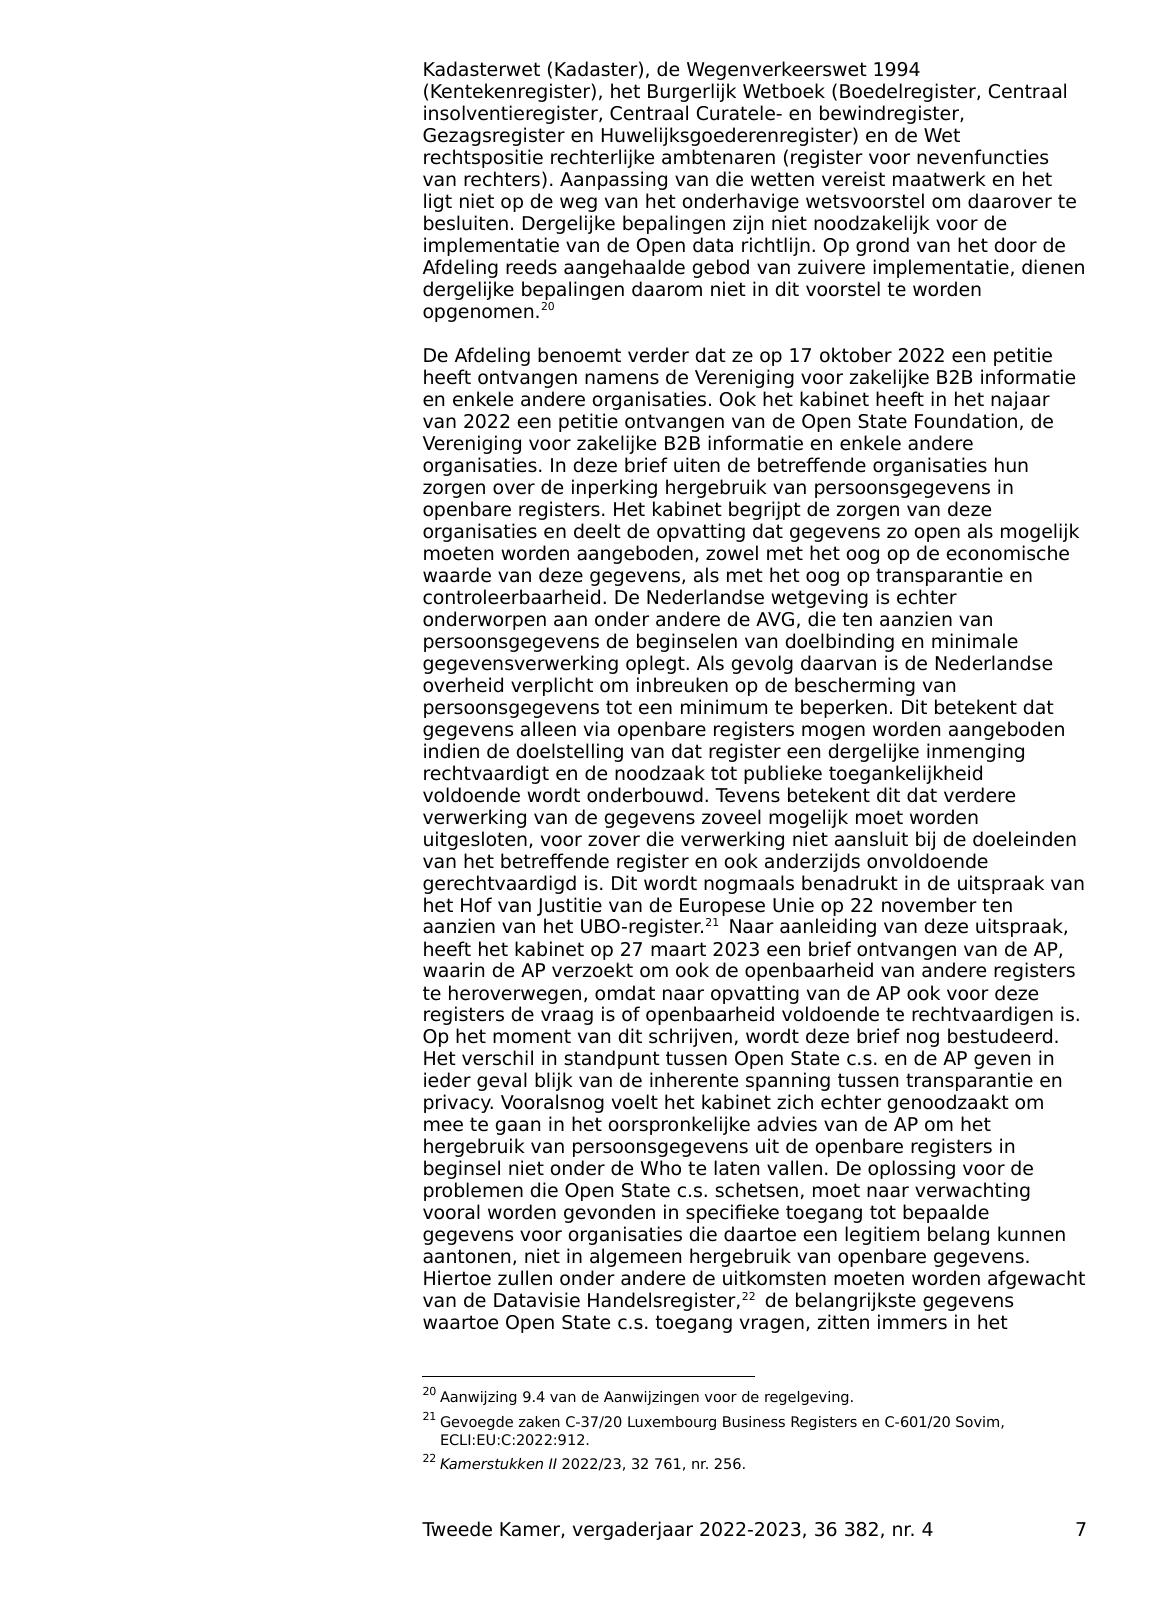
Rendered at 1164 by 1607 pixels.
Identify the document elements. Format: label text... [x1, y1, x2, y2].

text Kamerstukken II 2022/23, 32 761, nr. 256. [422, 1452, 1087, 1474]
text Kadasterwet (Kadaster), de Wegenverkeerswet 1994 (Kentekenregister), het Burgerlijk Wetboek (Boedelregister, Centraal insolventieregister, Centraal Curatele- en bewindregister, Gezagsregister en Huwelijksgoederenregister) en de Wet rechtspositie rechterlijke ambtenaren (register voor nevenfuncties van rechters). Aanpassing van die wetten vereist maatwerk en het ligt niet op de weg van het onderhavige wetsvoorstel om daarover te besluiten. Dergelijke bepalingen zijn niet noodzakelijk voor de implementatie van de Open data richtlijn. Op grond van het door de Afdeling reeds aangehaalde gebod van zuivere implementatie, dienen dergelijke bepalingen daarom niet in dit voorstel te worden opgenomen. [422, 59, 1087, 323]
text De Afdeling benoemt verder dat ze op 17 oktober 2022 een petitie heeft ontvangen namens de Vereniging voor zakelijke B2B informatie en enkele andere organisaties. Ook het kabinet heeft in het najaar van 2022 een petitie ontvangen van de Open State Foundation, de Vereniging voor zakelijke B2B informatie en enkele andere organisaties. In deze brief uiten de betreffende organisaties hun zorgen over de inperking hergebruik van persoonsgegevens in openbare registers. Het kabinet begrijpt de zorgen van deze organisaties en deelt de opvatting dat gegevens zo open als mogelijk moeten worden aangeboden, zowel met het oog op de economische waarde van deze gegevens, als met het oog op transparantie en controleerbaarheid. De Nederlandse wetgeving is echter onderworpen aan onder andere de AVG, die ten aanzien van persoonsgegevens de beginselen van doelbinding en minimale gegevensverwerking oplegt. Als gevolg daarvan is de Nederlandse overheid verplicht om inbreuken op de bescherming van persoonsgegevens tot een minimum te beperken. Dit betekent dat gegevens alleen via openbare registers mogen worden aangeboden indien de doelstelling van dat register een dergelijke inmenging rechtvaardigt en de noodzaak tot publieke toegankelijkheid voldoende wordt onderbouwd. Tevens betekent dit dat verdere verwerking van de gegevens zoveel mogelijk moet worden uitgesloten, voor zover die verwerking niet aansluit bij de doeleinden van het betreffende register en ook anderzijds onvoldoende gerechtvaardigd is. Dit wordt nogmaals benadrukt in de uitspraak van het Hof van Justitie van de Europese Unie op 22 november ten aanzien van het UBO-register. Naar aanleiding van deze uitspraak, heeft het kabinet op 27 maart 2023 een brief ontvangen van de AP, waarin de AP verzoekt om ook de openbaarheid van andere registers te heroverwegen, omdat naar opvatting van de AP ook voor deze registers de vraag is of openbaarheid voldoende te rechtvaardigen is. Op het moment van dit schrijven, wordt deze brief nog bestudeerd. Het verschil in standpunt tussen Open State c.s. en de AP geven in ieder geval blijk van de inherente spanning tussen transparantie en privacy. Vooralsnog voelt het kabinet zich echter genoodzaakt om mee te gaan in het oorspronkelijke advies van de AP om het hergebruik van persoonsgegevens uit de openbare registers in beginsel niet onder de Who te laten vallen. De oplossing voor de problemen die Open State c.s. schetsen, moet naar verwachting vooral worden gevonden in specifieke toegang tot bepaalde gegevens voor organisaties die daartoe een legitiem belang kunnen aantonen, niet in algemeen hergebruik van openbare gegevens. Hiertoe zullen onder andere de uitkomsten moeten worden afgewacht van de Datavisie Handelsregister, de belangrijkste gegevens waartoe Open State c.s. toegang vragen, zitten immers in het [422, 345, 1087, 1334]
text Gevoegde zaken C-37/20 Luxembourg Business Registers en C-601/20 Sovim, ECLI:EU:C:2022:912. [422, 1410, 1087, 1449]
text Aanwijzing 9.4 van de Aanwijzingen voor de regelgeving. [422, 1385, 1087, 1407]
